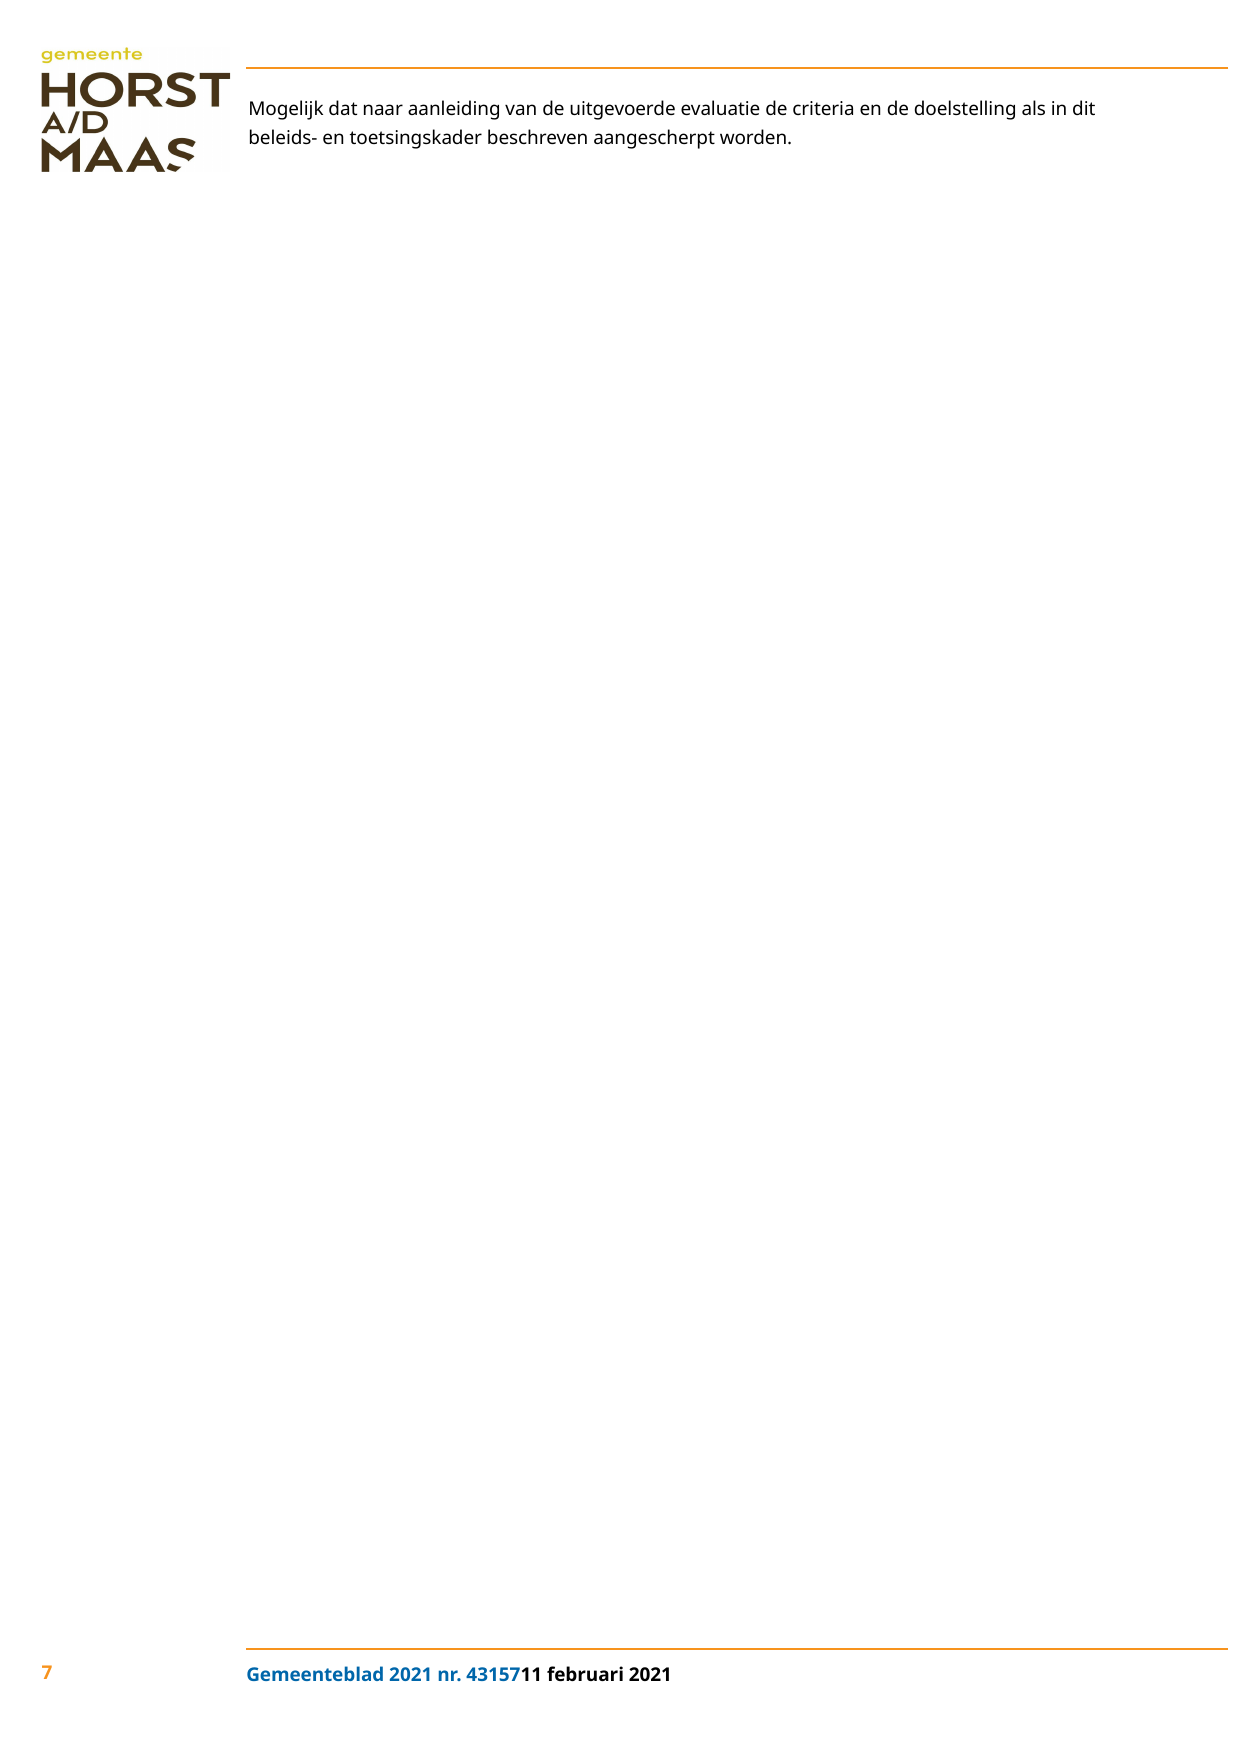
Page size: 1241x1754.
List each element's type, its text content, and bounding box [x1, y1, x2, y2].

text Mogelijk dat naar aanleiding van de uitgevoerde evaluatie de criteria en de doelstelling als in dit beleids- en toetsingskader beschreven aangescherpt worden. [248, 95, 1152, 150]
picture [41, 47, 231, 172]
